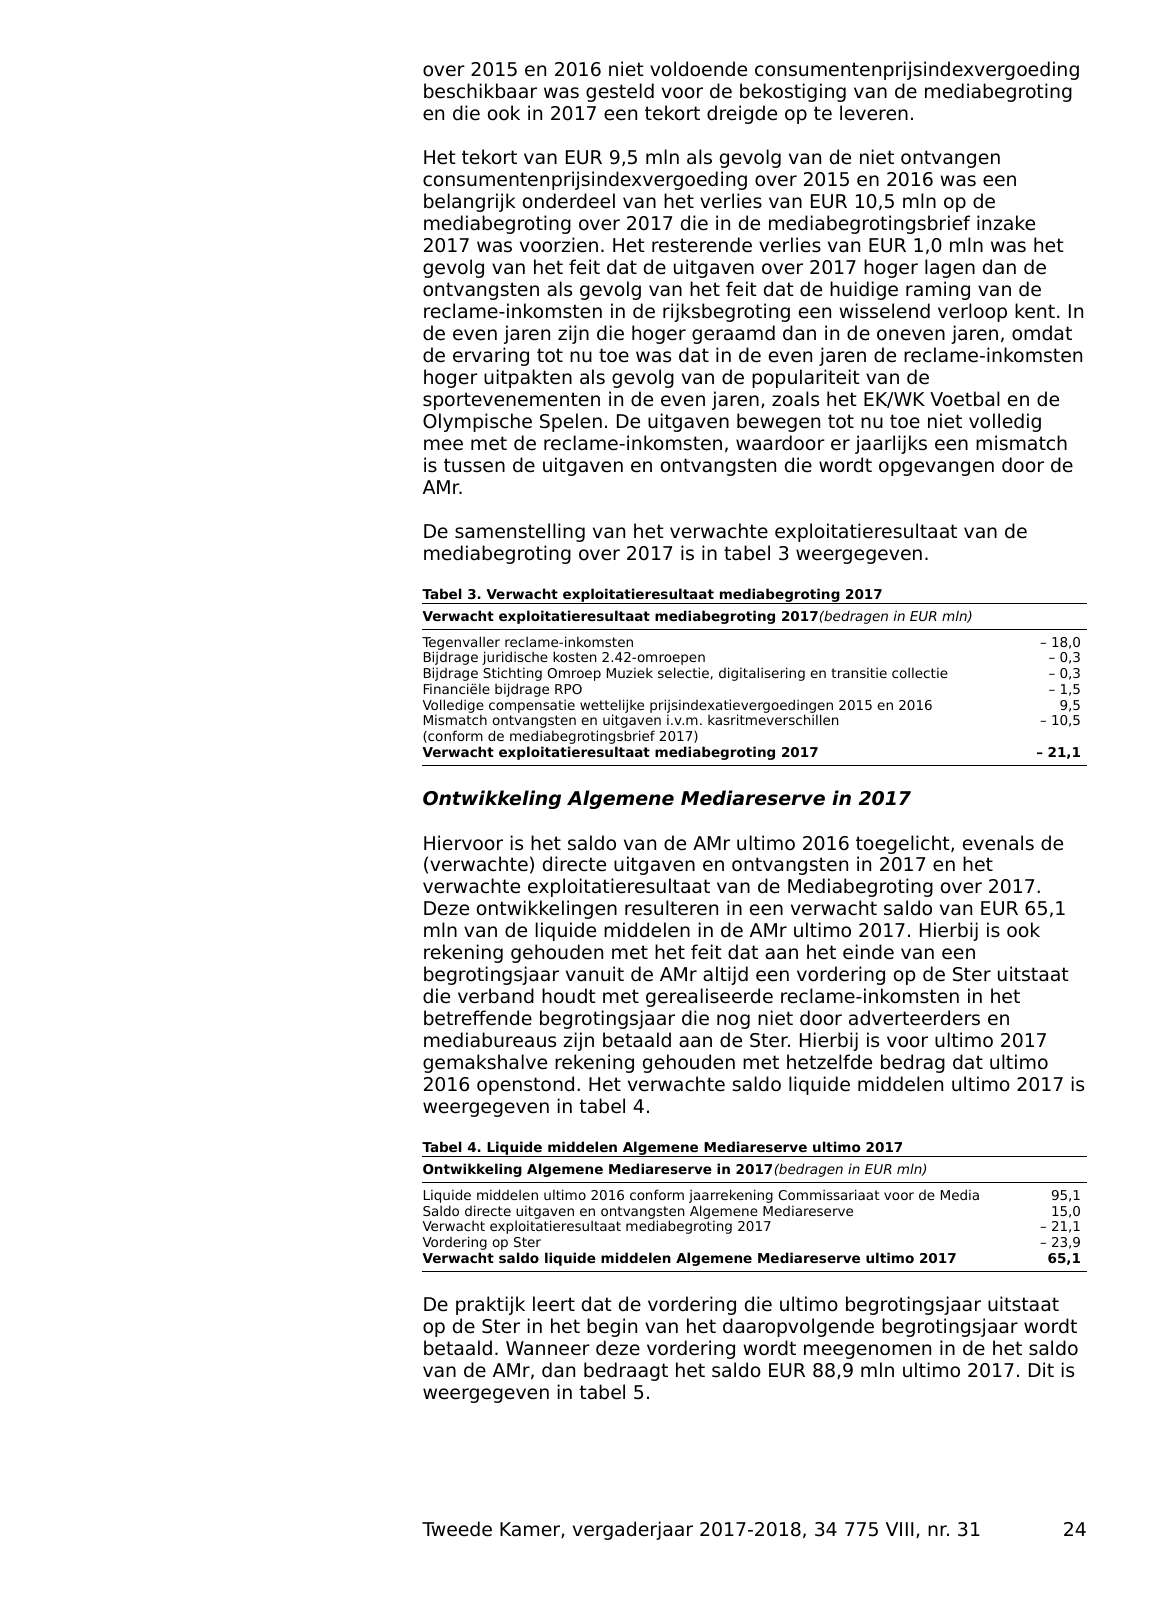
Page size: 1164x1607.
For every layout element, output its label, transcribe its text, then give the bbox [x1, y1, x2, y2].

table_cell Financiële bijdrage RPO [422, 682, 1023, 697]
table_cell 15,0 [1017, 1203, 1087, 1219]
table_cell [1017, 1157, 1087, 1182]
table_header Tabel 4. Liquide middelen Algemene Mediareserve ultimo 2017 [422, 1140, 1087, 1156]
table_cell Saldo directe uitgaven en ontvangsten Algemene Mediareserve [422, 1203, 1017, 1219]
table_cell Volledige compensatie wettelijke prijsindexatievergoedingen 2015 en 2016 [422, 698, 1023, 713]
table_cell – 10,5 [1023, 713, 1087, 744]
table_cell Verwacht exploitatieresultaat mediabegroting 2017 [422, 1219, 1017, 1235]
table_cell – 1,5 [1023, 682, 1087, 697]
text De praktijk leert dat de vordering die ultimo begrotingsjaar uitstaat op de Ster in het begin van het daaropvolgende begrotingsjaar wordt betaald. Wanneer deze vordering wordt meegenomen in de het saldo van de AMr, dan bedraagt het saldo EUR 88,9 mln ultimo 2017. Dit is weergegeven in tabel 5. [422, 1294, 1087, 1404]
table_cell Bijdrage Stichting Omroep Muziek selectie, digitalisering en transitie collectie [422, 666, 1023, 682]
table_cell Liquide middelen ultimo 2016 conform jaarrekening Commissariaat voor de Media [422, 1183, 1017, 1203]
table_cell Verwacht exploitatieresultaat mediabegroting 2017 [422, 745, 1023, 765]
table_cell Verwacht saldo liquide middelen Algemene Mediareserve ultimo 2017 [422, 1251, 1017, 1271]
table_cell – 21,1 [1023, 745, 1087, 765]
table_cell – 0,3 [1023, 650, 1087, 666]
table_header Tabel 3. Verwacht exploitatieresultaat mediabegroting 2017 [422, 587, 1087, 603]
text Het tekort van EUR 9,5 mln als gevolg van de niet ontvangen consumentenprijsindexvergoeding over 2015 en 2016 was een belangrijk onderdeel van het verlies van EUR 10,5 mln op de mediabegroting over 2017 die in de mediabegrotingsbrief inzake 2017 was voorzien. Het resterende verlies van EUR 1,0 mln was het gevolg van het feit dat de uitgaven over 2017 hoger lagen dan de ontvangsten als gevolg van het feit dat de huidige raming van de reclame-inkomsten in de rijksbegroting een wisselend verloop kent. In de even jaren zijn die hoger geraamd dan in de oneven jaren, omdat de ervaring tot nu toe was dat in de even jaren de reclame-inkomsten hoger uitpakten als gevolg van de populariteit van de sportevenementen in de even jaren, zoals het EK/WK Voetbal en de Olympische Spelen. De uitgaven bewegen tot nu toe niet volledig mee met de reclame-inkomsten, waardoor er jaarlijks een mismatch is tussen de uitgaven en ontvangsten die wordt opgevangen door de AMr. [422, 147, 1087, 499]
text De samenstelling van het verwachte exploitatieresultaat van de mediabegroting over 2017 is in tabel 3 weergegeven. [422, 521, 1087, 565]
table_cell Vordering op Ster [422, 1235, 1017, 1251]
table_cell – 18,0 [1023, 630, 1087, 650]
table_cell – 0,3 [1023, 666, 1087, 682]
table_cell – 23,9 [1017, 1235, 1087, 1251]
table_cell [1023, 604, 1087, 629]
table_cell Verwacht exploitatieresultaat mediabegroting 2017(bedragen in EUR mln) [422, 604, 1023, 629]
table_cell Mismatch ontvangsten en uitgaven i.v.m. kasritmeverschillen (conform de mediabegrotingsbrief 2017) [422, 713, 1023, 744]
table_cell Ontwikkeling Algemene Mediareserve in 2017(bedragen in EUR mln) [422, 1157, 1017, 1182]
text Hiervoor is het saldo van de AMr ultimo 2016 toegelicht, evenals de (verwachte) directe uitgaven en ontvangsten in 2017 en het verwachte exploitatieresultaat van de Mediabegroting over 2017. Deze ontwikkelingen resulteren in een verwacht saldo van EUR 65,1 mln van de liquide middelen in de AMr ultimo 2017. Hierbij is ook rekening gehouden met het feit dat aan het einde van een begrotingsjaar vanuit de AMr altijd een vordering op de Ster uitstaat die verband houdt met gerealiseerde reclame-inkomsten in het betreffende begrotingsjaar die nog niet door adverteerders en mediabureaus zijn betaald aan de Ster. Hierbij is voor ultimo 2017 gemakshalve rekening gehouden met hetzelfde bedrag dat ultimo 2016 openstond. Het verwachte saldo liquide middelen ultimo 2017 is weergegeven in tabel 4. [422, 832, 1087, 1118]
table_cell Tegenvaller reclame-inkomsten [422, 630, 1023, 650]
table_cell 9,5 [1023, 698, 1087, 713]
table_cell Bijdrage juridische kosten 2.42-omroepen [422, 650, 1023, 666]
text over 2015 en 2016 niet voldoende consumentenprijsindexvergoeding beschikbaar was gesteld voor de bekostiging van de mediabegroting en die ook in 2017 een tekort dreigde op te leveren. [422, 59, 1087, 125]
subtitle Ontwikkeling Algemene Mediareserve in 2017 [422, 788, 1087, 810]
table_cell 65,1 [1017, 1251, 1087, 1271]
table_cell 95,1 [1017, 1183, 1087, 1203]
table_cell – 21,1 [1017, 1219, 1087, 1235]
